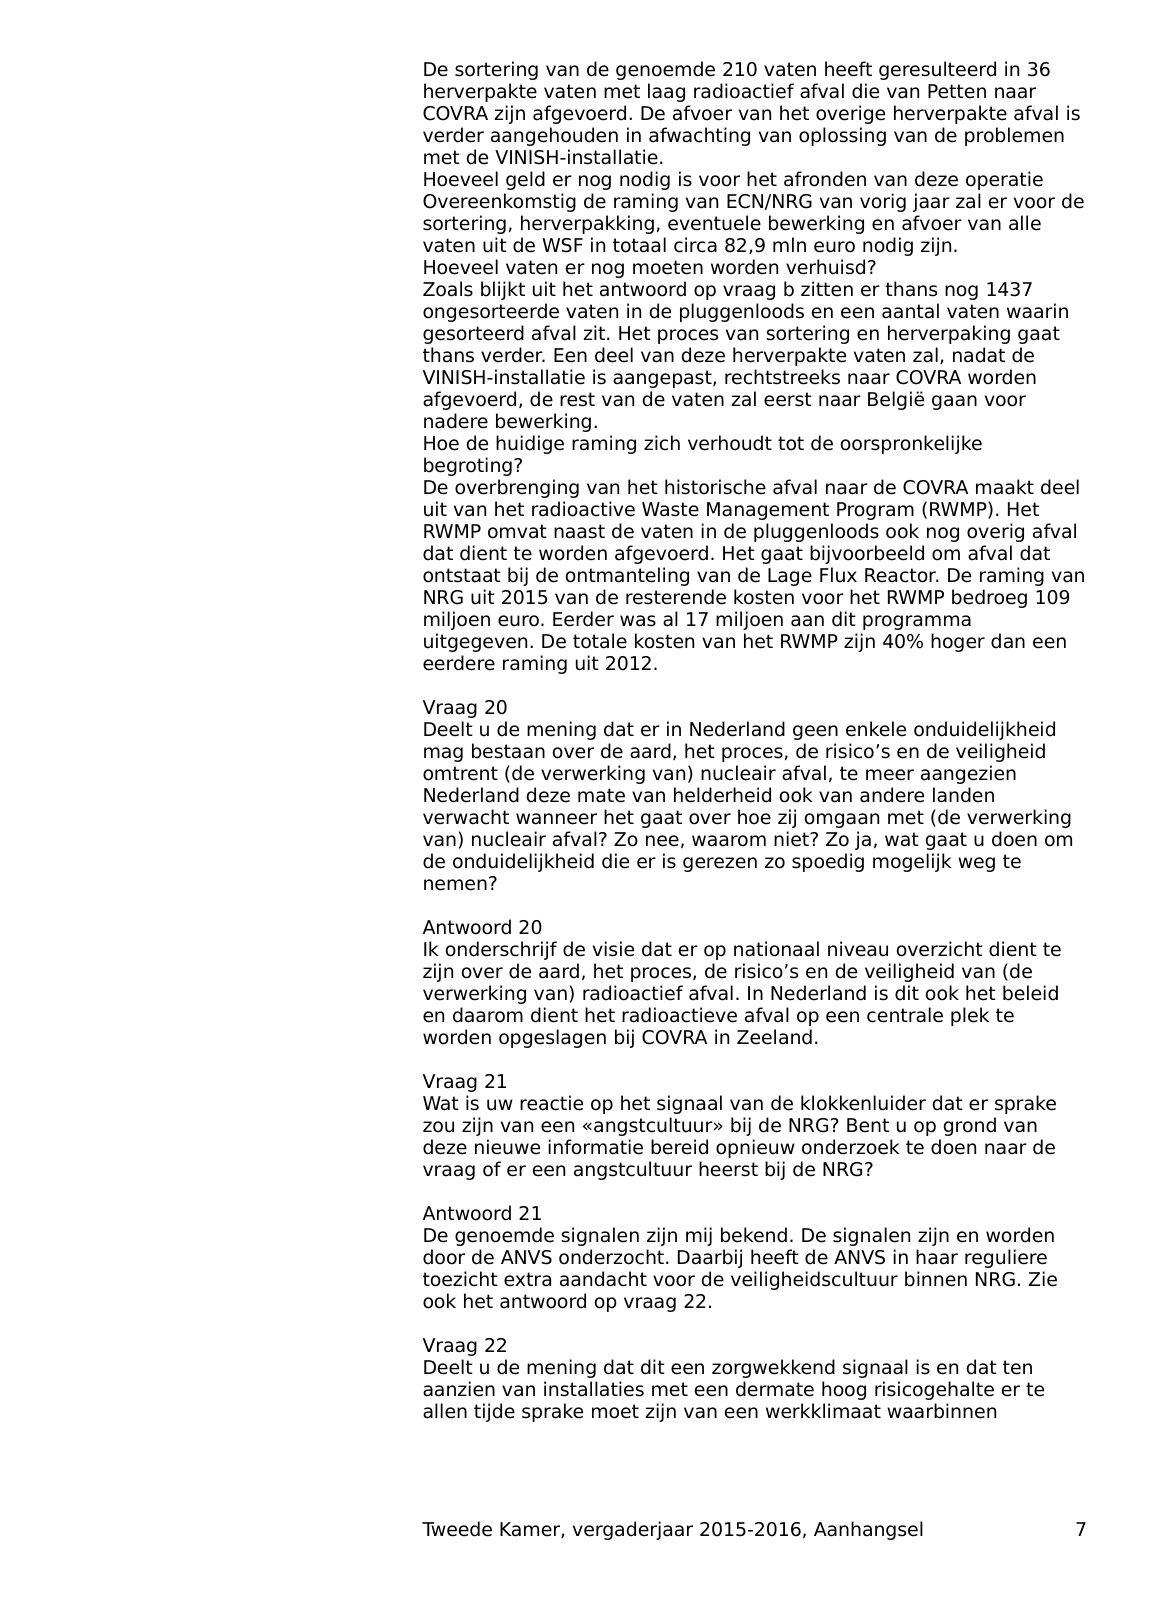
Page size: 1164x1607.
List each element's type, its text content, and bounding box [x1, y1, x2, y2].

text Hoeveel vaten er nog moeten worden verhuisd? [422, 257, 1087, 279]
text Vraag 22 [422, 1335, 1087, 1357]
text De genoemde signalen zijn mij bekend. De signalen zijn en worden door de ANVS onderzocht. Daarbij heeft de ANVS in haar reguliere toezicht extra aandacht voor de veiligheidscultuur binnen NRG. Zie ook het antwoord op vraag 22. [422, 1225, 1087, 1313]
text Hoe de huidige raming zich verhoudt tot de oorspronkelijke begroting? [422, 433, 1087, 477]
text Zoals blijkt uit het antwoord op vraag b zitten er thans nog 1437 ongesorteerde vaten in de pluggenloods en een aantal vaten waarin gesorteerd afval zit. Het proces van sortering en herverpaking gaat thans verder. Een deel van deze herverpakte vaten zal, nadat de VINISH-installatie is aangepast, rechtstreeks naar COVRA worden afgevoerd, de rest van de vaten zal eerst naar België gaan voor nadere bewerking. [422, 279, 1087, 433]
text Vraag 20 [422, 697, 1087, 719]
text Overeenkomstig de raming van ECN/NRG van vorig jaar zal er voor de sortering, herverpakking, eventuele bewerking en afvoer van alle vaten uit de WSF in totaal circa 82,9 mln euro nodig zijn. [422, 191, 1087, 257]
text De sortering van de genoemde 210 vaten heeft geresulteerd in 36 herverpakte vaten met laag radioactief afval die van Petten naar COVRA zijn afgevoerd. De afvoer van het overige herverpakte afval is verder aangehouden in afwachting van oplossing van de problemen met de VINISH-installatie. [422, 59, 1087, 169]
text Vraag 21 [422, 1071, 1087, 1093]
text Deelt u de mening dat er in Nederland geen enkele onduidelijkheid mag bestaan over de aard, het proces, de risico’s en de veiligheid omtrent (de verwerking van) nucleair afval, te meer aangezien Nederland deze mate van helderheid ook van andere landen verwacht wanneer het gaat over hoe zij omgaan met (de verwerking van) nucleair afval? Zo nee, waarom niet? Zo ja, wat gaat u doen om de onduidelijkheid die er is gerezen zo spoedig mogelijk weg te nemen? [422, 719, 1087, 894]
text Antwoord 20 [422, 917, 1087, 939]
text Wat is uw reactie op het signaal van de klokkenluider dat er sprake zou zijn van een «angstcultuur» bij de NRG? Bent u op grond van deze nieuwe informatie bereid opnieuw onderzoek te doen naar de vraag of er een angstcultuur heerst bij de NRG? [422, 1093, 1087, 1181]
text Hoeveel geld er nog nodig is voor het afronden van deze operatie [422, 169, 1087, 191]
text Deelt u de mening dat dit een zorgwekkend signaal is en dat ten aanzien van installaties met een dermate hoog risicogehalte er te allen tijde sprake moet zijn van een werkklimaat waarbinnen [422, 1357, 1087, 1423]
text Antwoord 21 [422, 1203, 1087, 1225]
text Ik onderschrijf de visie dat er op nationaal niveau overzicht dient te zijn over de aard, het proces, de risico’s en de veiligheid van (de verwerking van) radioactief afval. In Nederland is dit ook het beleid en daarom dient het radioactieve afval op een centrale plek te worden opgeslagen bij COVRA in Zeeland. [422, 939, 1087, 1048]
text De overbrenging van het historische afval naar de COVRA maakt deel uit van het radioactive Waste Management Program (RWMP). Het RWMP omvat naast de vaten in de pluggenloods ook nog overig afval dat dient te worden afgevoerd. Het gaat bijvoorbeeld om afval dat ontstaat bij de ontmanteling van de Lage Flux Reactor. De raming van NRG uit 2015 van de resterende kosten voor het RWMP bedroeg 109 miljoen euro. Eerder was al 17 miljoen aan dit programma uitgegeven. De totale kosten van het RWMP zijn 40% hoger dan een eerdere raming uit 2012. [422, 477, 1087, 674]
